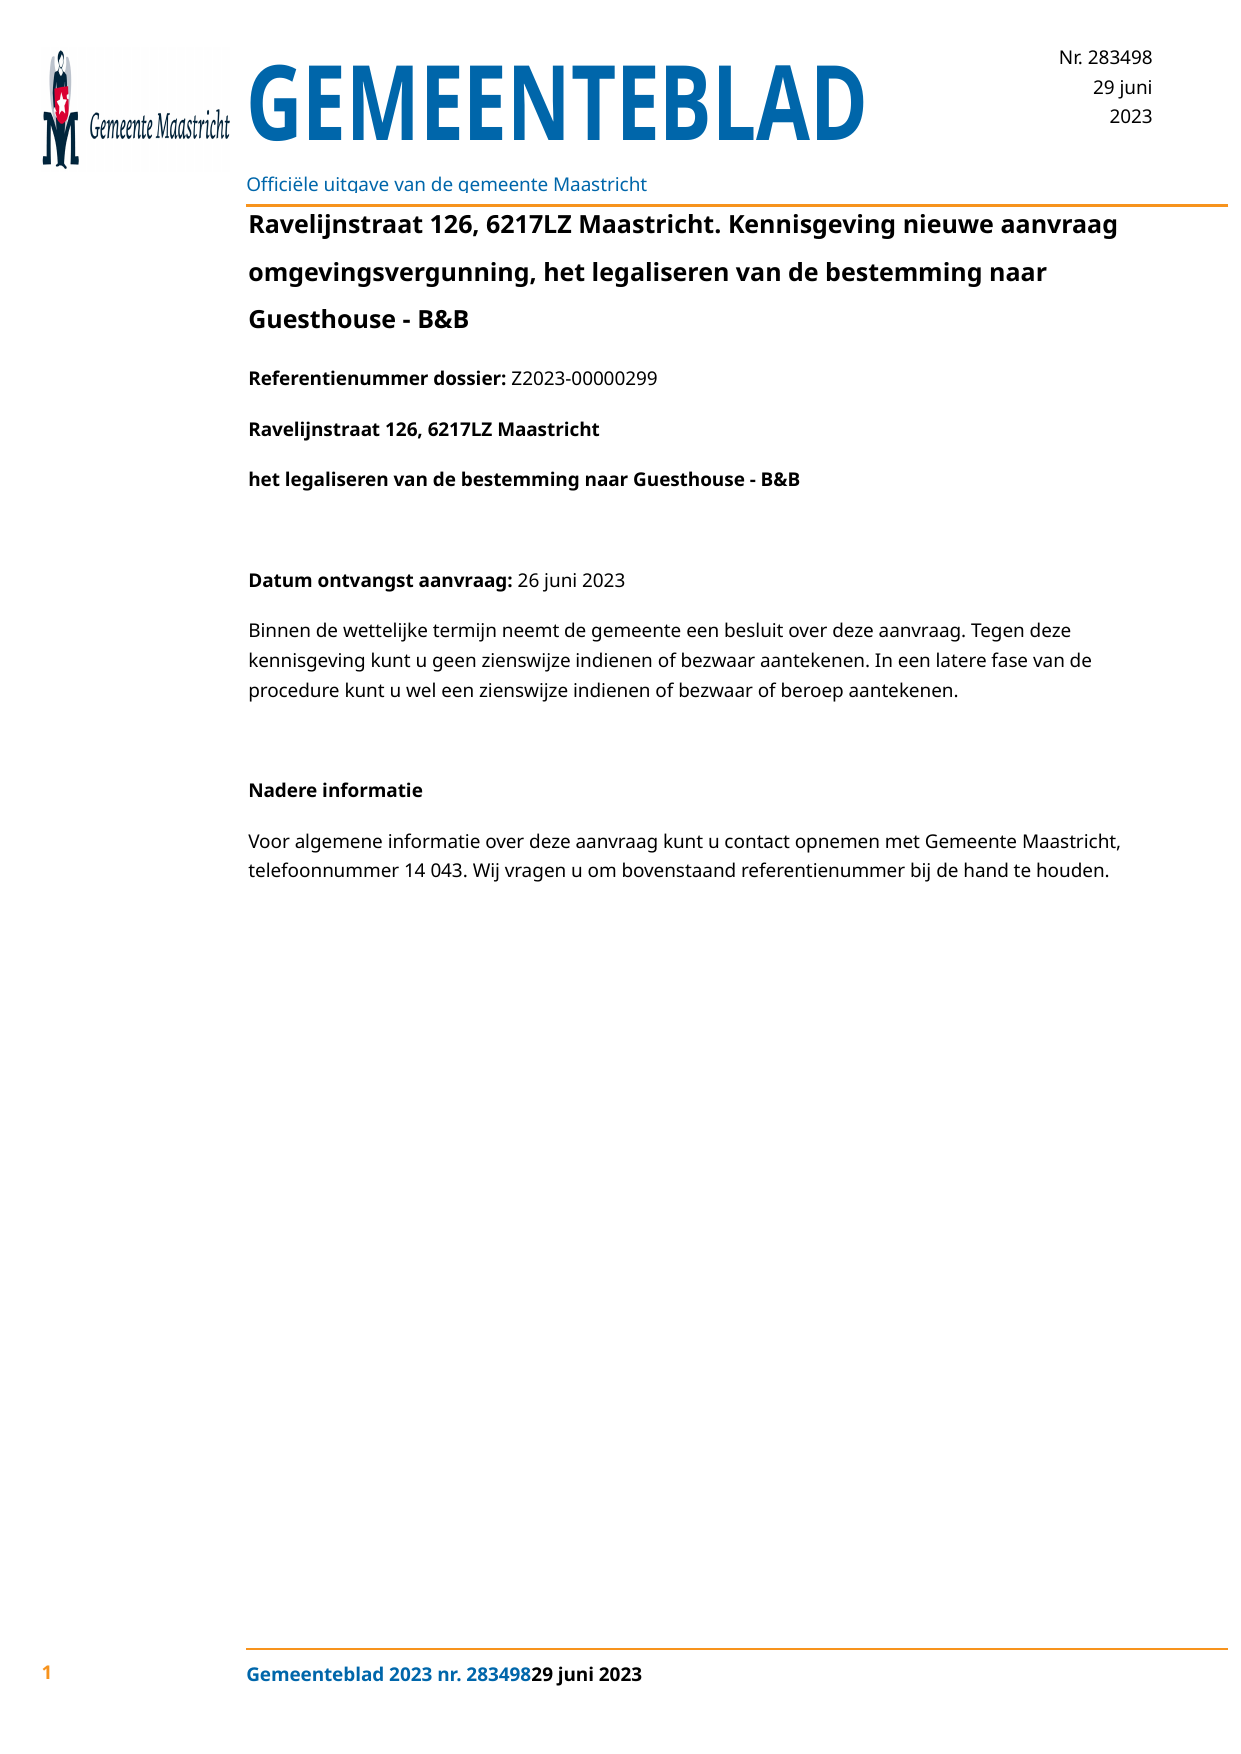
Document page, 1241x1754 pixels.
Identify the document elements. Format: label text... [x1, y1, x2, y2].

text Nadere informatie [248, 778, 1152, 803]
text Ravelijnstraat 126, 6217LZ Maastricht. Kennisgeving nieuwe aanvraag omgevingsvergunning, het legaliseren van de bestemming naar Guesthouse - B&B [248, 207, 1152, 336]
text Referentienummer dossier: Z2023-00000299 [248, 366, 1152, 391]
text het legaliseren van de bestemming naar Guesthouse - B&B [248, 466, 1152, 492]
picture [41, 47, 231, 172]
text Ravelijnstraat 126, 6217LZ Maastricht [248, 416, 1152, 442]
text Binnen de wettelijke termijn neemt de gemeente een besluit over deze aanvraag. Tegen deze kennisgeving kunt u geen zienswijze indienen of bezwaar aantekenen. In een latere fase van de procedure kunt u wel een zienswijze indienen of bezwaar of beroep aantekenen. [248, 618, 1152, 702]
text Voor algemene informatie over deze aanvraag kunt u contact opnemen met Gemeente Maastricht, telefoonnummer 14 043. Wij vragen u om bovenstaand referentienummer bij de hand te houden. [248, 828, 1152, 883]
text Datum ontvangst aanvraag: 26 juni 2023 [248, 567, 1152, 593]
